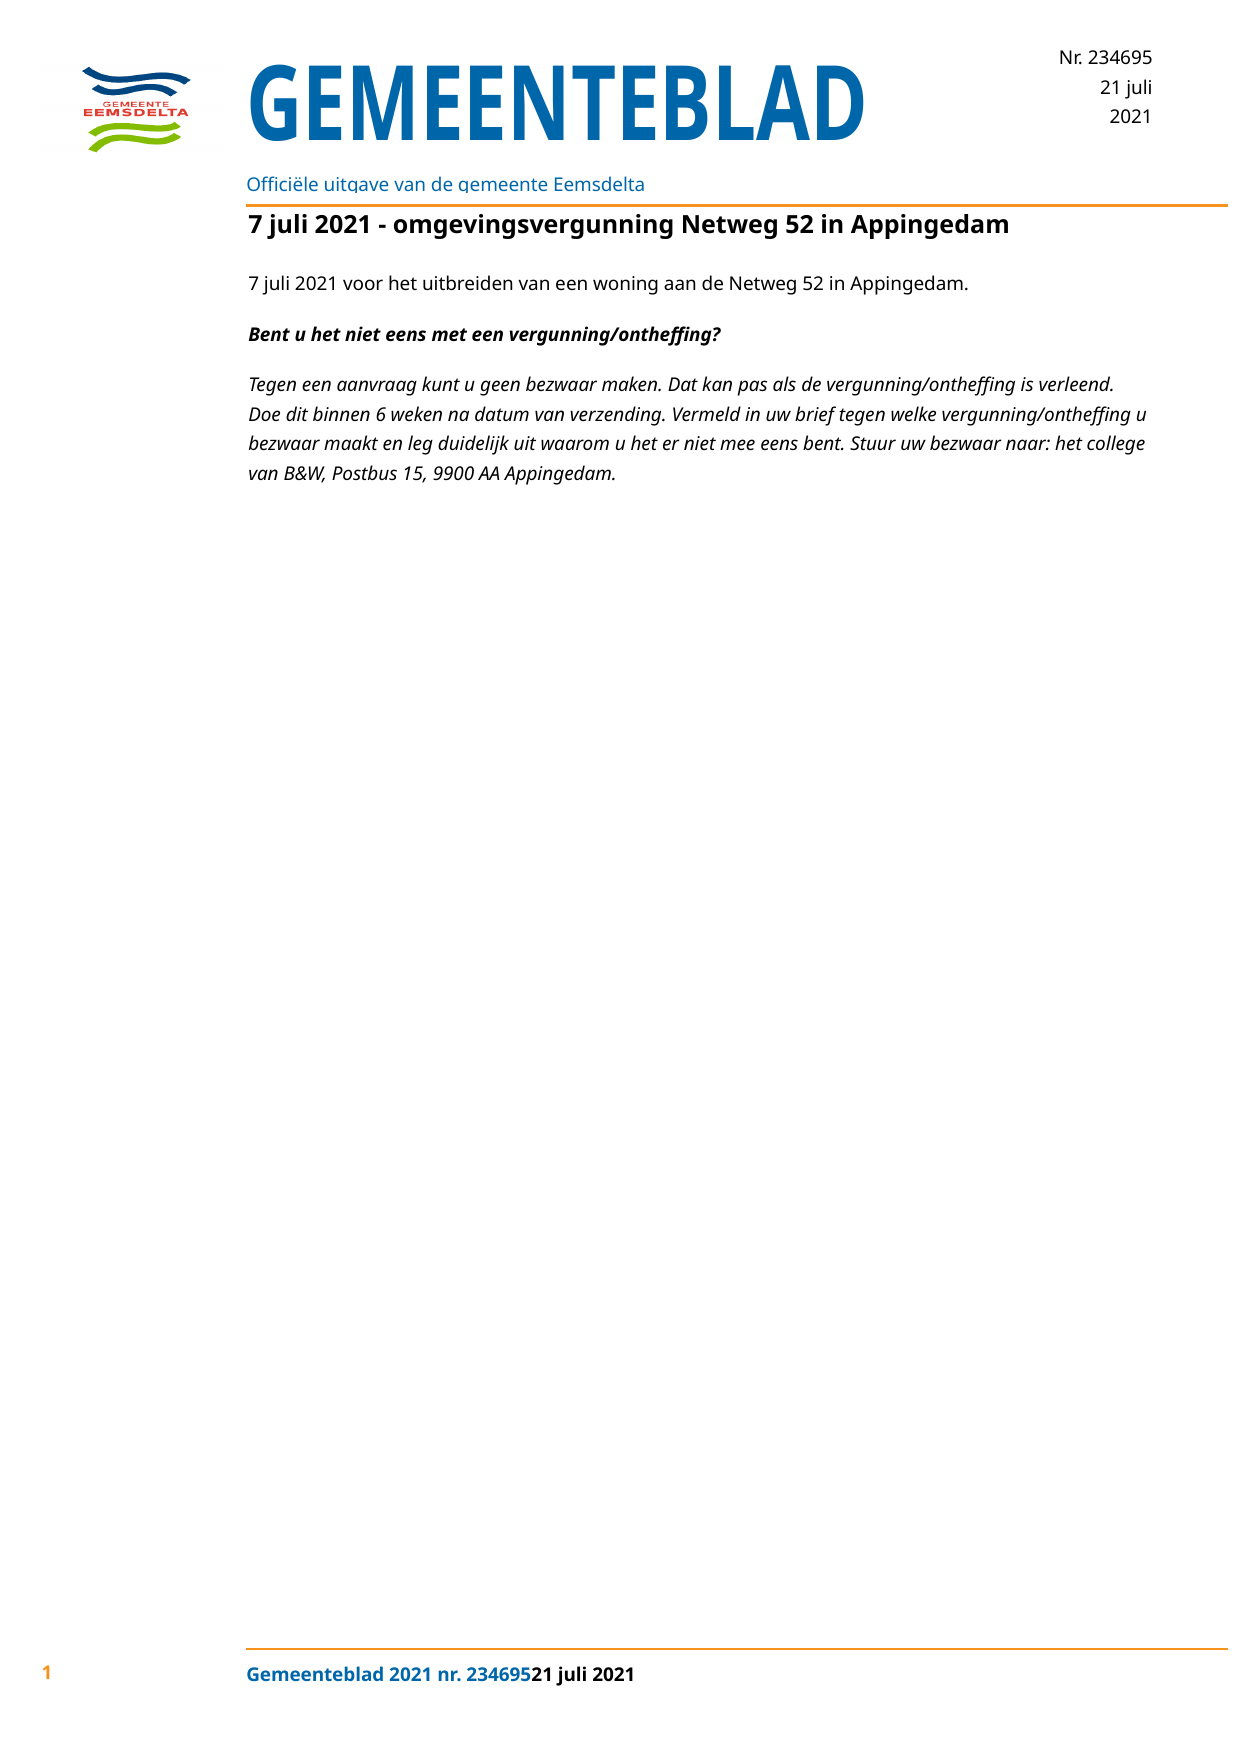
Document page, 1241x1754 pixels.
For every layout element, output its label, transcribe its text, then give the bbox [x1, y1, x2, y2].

text Bent u het niet eens met een vergunning/ontheffing? [248, 321, 1152, 346]
text Tegen een aanvraag kunt u geen bezwaar maken. Dat kan pas als de vergunning/ontheffing is verleend. Doe dit binnen 6 weken na datum van verzending. Vermeld in uw brief tegen welke vergunning/ontheffing u bezwaar maakt en leg duidelijk uit waarom u het er niet mee eens bent. Stuur uw bezwaar naar: het college van B&W, Postbus 15, 9900 AA Appingedam. [248, 371, 1152, 486]
text 7 juli 2021 - omgevingsvergunning Netweg 52 in Appingedam [248, 207, 1152, 241]
text 7 juli 2021 voor het uitbreiden van een woning aan de Netweg 52 in Appingedam. [248, 270, 1152, 296]
picture [41, 47, 231, 172]
